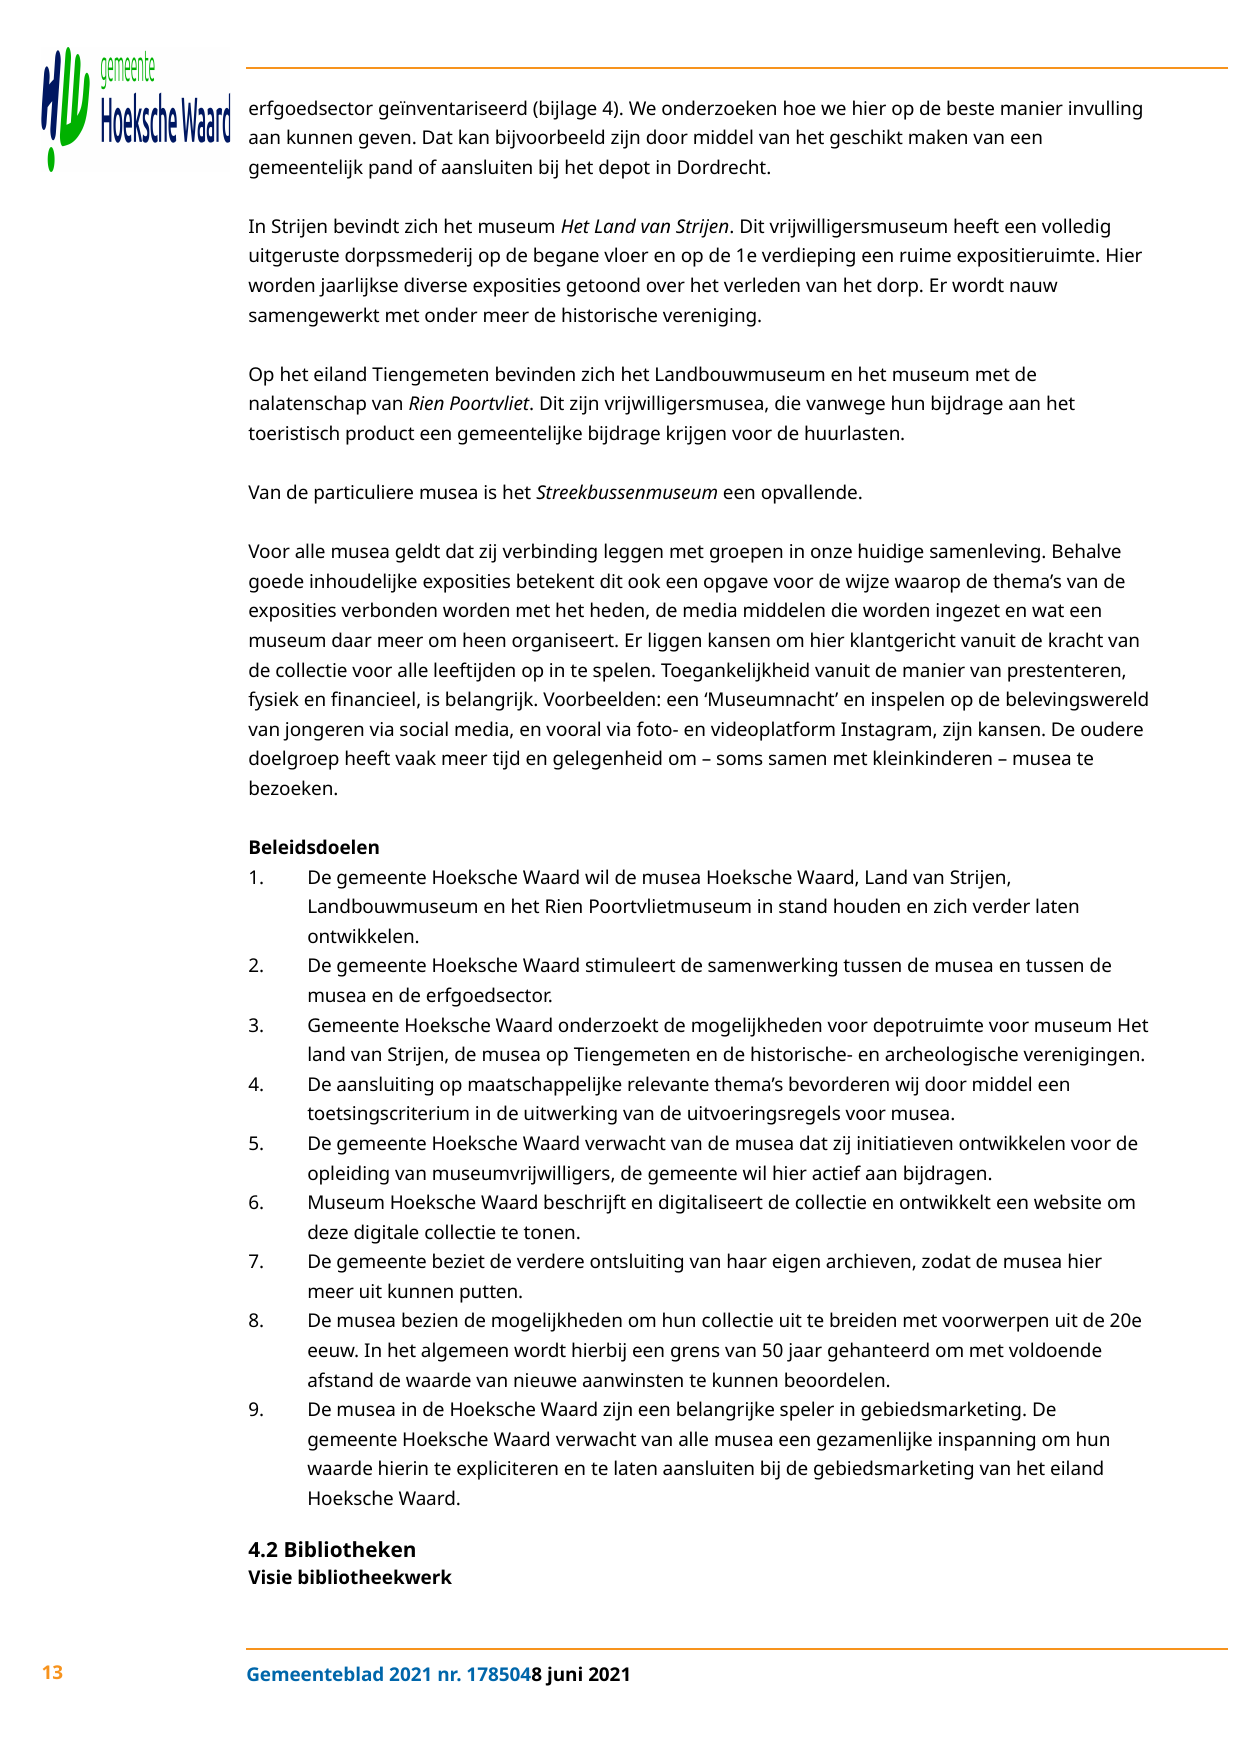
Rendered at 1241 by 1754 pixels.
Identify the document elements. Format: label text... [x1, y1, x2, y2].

text Op het eiland Tiengemeten bevinden zich het Landbouwmuseum en het museum met de nalatenschap van Rien Poortvliet. Dit zijn vrijwilligersmusea, die vanwege hun bijdrage aan het toeristisch product een gemeentelijke bijdrage krijgen voor de huurlasten. [248, 361, 1152, 446]
list De aansluiting op maatschappelijke relevante thema’s bevorderen wij door middel een toetsingscriterium in de uitwerking van de uitvoeringsregels voor musea. [248, 1071, 1152, 1126]
list Gemeente Hoeksche Waard onderzoekt de mogelijkheden voor depotruimte voor museum Het land van Strijen, de musea op Tiengemeten en de historische- en archeologische verenigingen. [248, 1012, 1152, 1067]
text Voor alle musea geldt dat zij verbinding leggen met groepen in onze huidige samenleving. Behalve goede inhoudelijke exposities betekent dit ook een opgave voor de wijze waarop de thema’s van de exposities verbonden worden met het heden, de media middelen die worden ingezet en wat een museum daar meer om heen organiseert. Er liggen kansen om hier klantgericht vanuit de kracht van de collectie voor alle leeftijden op in te spelen. Toegankelijkheid vanuit de manier van prestenteren, fysiek en financieel, is belangrijk. Voorbeelden: een ‘Museumnacht’ en inspelen op de belevingswereld van jongeren via social media, en vooral via foto- en videoplatform Instagram, zijn kansen. De oudere doelgroep heeft vaak meer tijd en gelegenheid om – soms samen met kleinkinderen – musea te bezoeken. [248, 538, 1152, 801]
text In Strijen bevindt zich het museum Het Land van Strijen. Dit vrijwilligersmuseum heeft een volledig uitgeruste dorpssmederij op de begane vloer en op de 1e verdieping een ruime expositieruimte. Hier worden jaarlijkse diverse exposities getoond over het verleden van het dorp. Er wordt nauw samengewerkt met onder meer de historische vereniging. [248, 213, 1152, 328]
list Museum Hoeksche Waard beschrijft en digitaliseert de collectie en ontwikkelt een website om deze digitale collectie te tonen. [248, 1189, 1152, 1245]
text Visie bibliotheekwerk [248, 1564, 1152, 1590]
text 4.2 Bibliotheken [248, 1536, 1152, 1564]
picture [41, 47, 231, 172]
text erfgoedsector geïnventariseerd (bijlage 4). We onderzoeken hoe we hier op de beste manier invulling aan kunnen geven. Dat kan bijvoorbeeld zijn door middel van het geschikt maken van een gemeentelijk pand of aansluiten bij het depot in Dordrecht. [248, 95, 1152, 180]
list De musea in de Hoeksche Waard zijn een belangrijke speler in gebiedsmarketing. De gemeente Hoeksche Waard verwacht van alle musea een gezamenlijke inspanning om hun waarde hierin te expliciteren en te laten aansluiten bij de gebiedsmarketing van het eiland Hoeksche Waard. [248, 1396, 1152, 1511]
list De musea bezien de mogelijkheden om hun collectie uit te breiden met voorwerpen uit de 20e eeuw. In het algemeen wordt hierbij een grens van 50 jaar gehanteerd om met voldoende afstand de waarde van nieuwe aanwinsten te kunnen beoordelen. [248, 1308, 1152, 1393]
text Van de particuliere musea is het Streekbussenmuseum een opvallende. [248, 479, 1152, 505]
list De gemeente Hoeksche Waard wil de musea Hoeksche Waard, Land van Strijen, Landbouwmuseum en het Rien Poortvlietmuseum in stand houden en zich verder laten ontwikkelen. [248, 864, 1152, 949]
list De gemeente Hoeksche Waard verwacht van de musea dat zij initiatieven ontwikkelen voor de opleiding van museumvrijwilligers, de gemeente wil hier actief aan bijdragen. [248, 1130, 1152, 1186]
text Beleidsdoelen [248, 834, 1152, 860]
list De gemeente beziet de verdere ontsluiting van haar eigen archieven, zodat de musea hier meer uit kunnen putten. [248, 1248, 1152, 1304]
list De gemeente Hoeksche Waard stimuleert de samenwerking tussen de musea en tussen de musea en de erfgoedsector. [248, 953, 1152, 1008]
